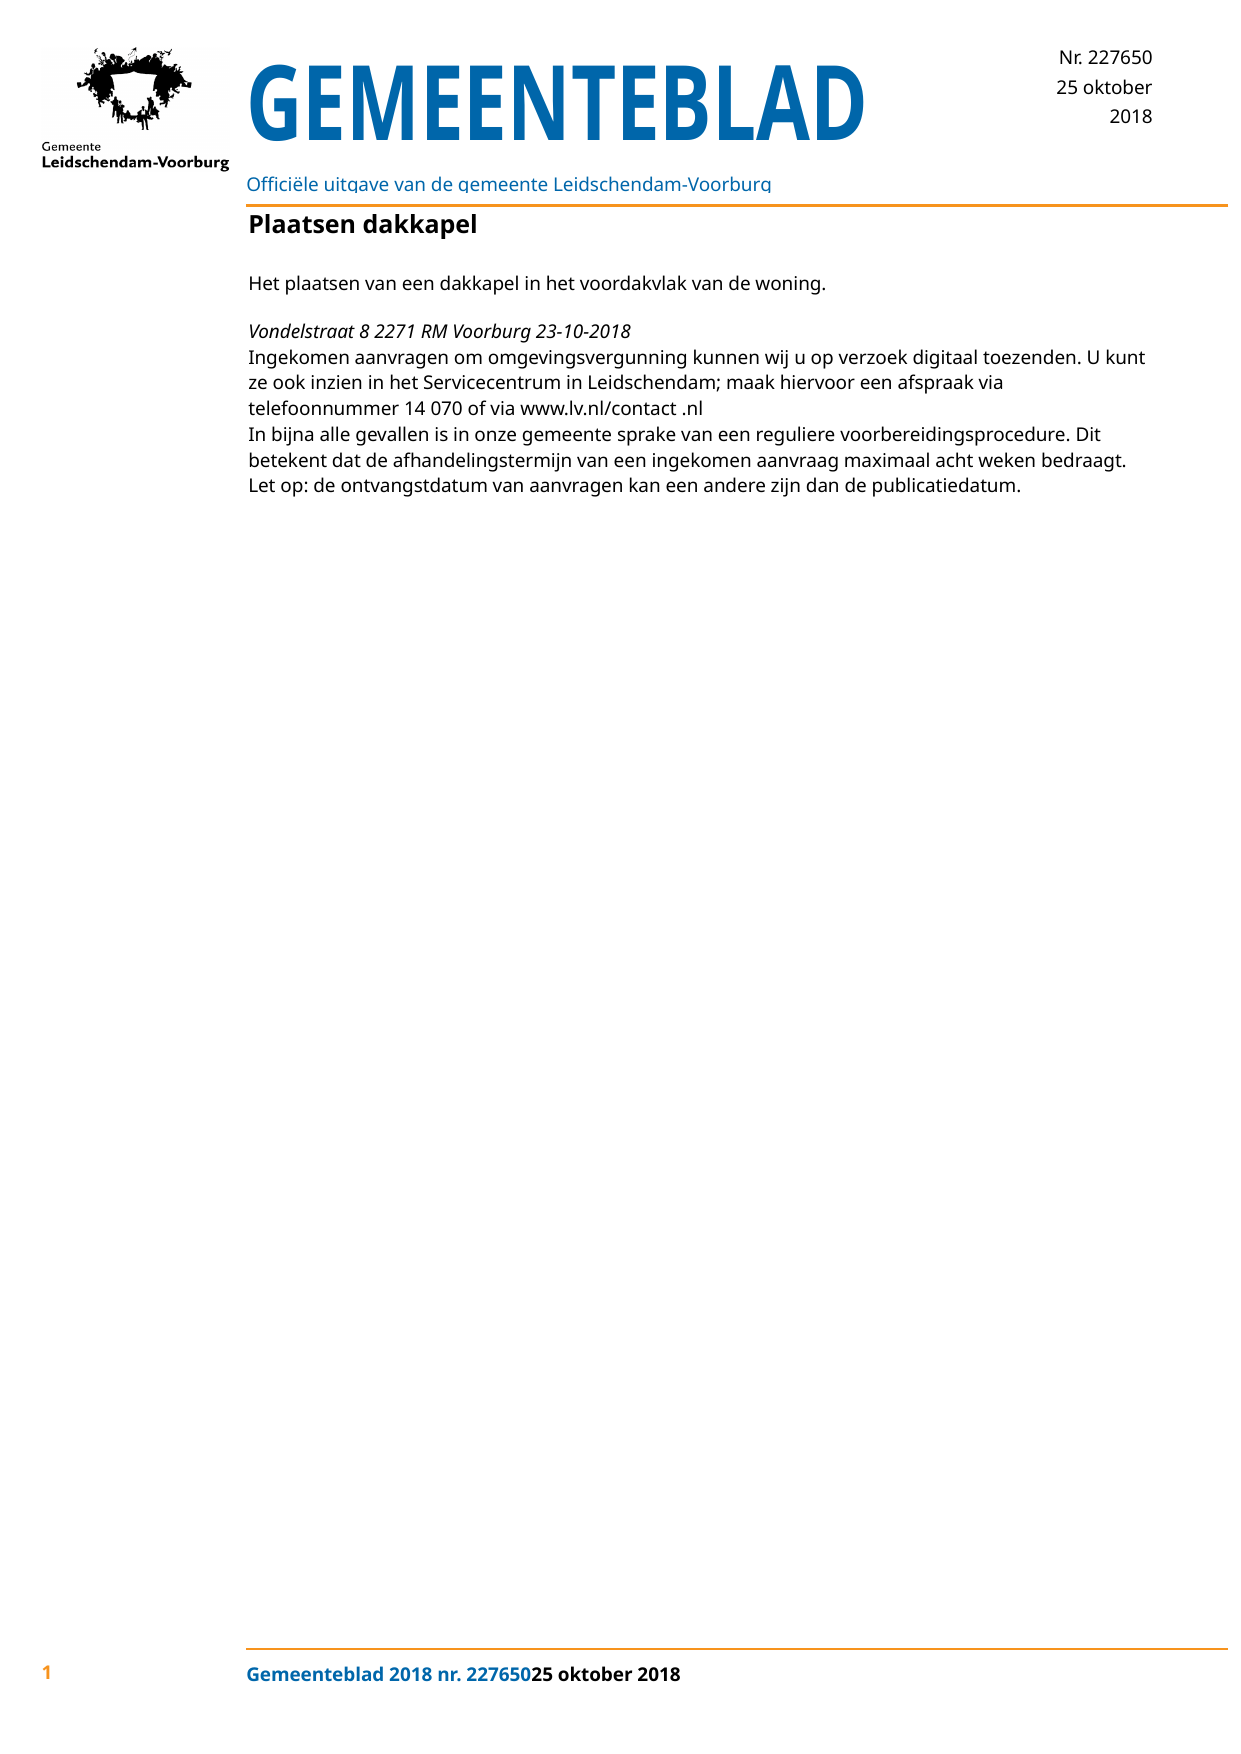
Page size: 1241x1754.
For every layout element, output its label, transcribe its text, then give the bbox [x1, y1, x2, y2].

text Het plaatsen van een dakkapel in het voordakvlak van de woning. [248, 270, 1152, 296]
text In bijna alle gevallen is in onze gemeente sprake van een reguliere voorbereidingsprocedure. Dit betekent dat de afhandelingstermijn van een ingekomen aanvraag maximaal acht weken bedraagt. Let op: de ontvangstdatum van aanvragen kan een andere zijn dan de publicatiedatum. [248, 421, 1152, 498]
text Ingekomen aanvragen om omgevingsvergunning kunnen wij u op verzoek digitaal toezenden. U kunt ze ook inzien in het Servicecentrum in Leidschendam; maak hiervoor een afspraak via telefoonnummer 14 070 of via www.lv.nl/contact .nl [248, 344, 1152, 421]
picture [41, 47, 231, 172]
text Plaatsen dakkapel [248, 207, 1152, 241]
text Vondelstraat 8 2271 RM Voorburg 23-10-2018 [248, 318, 1152, 344]
